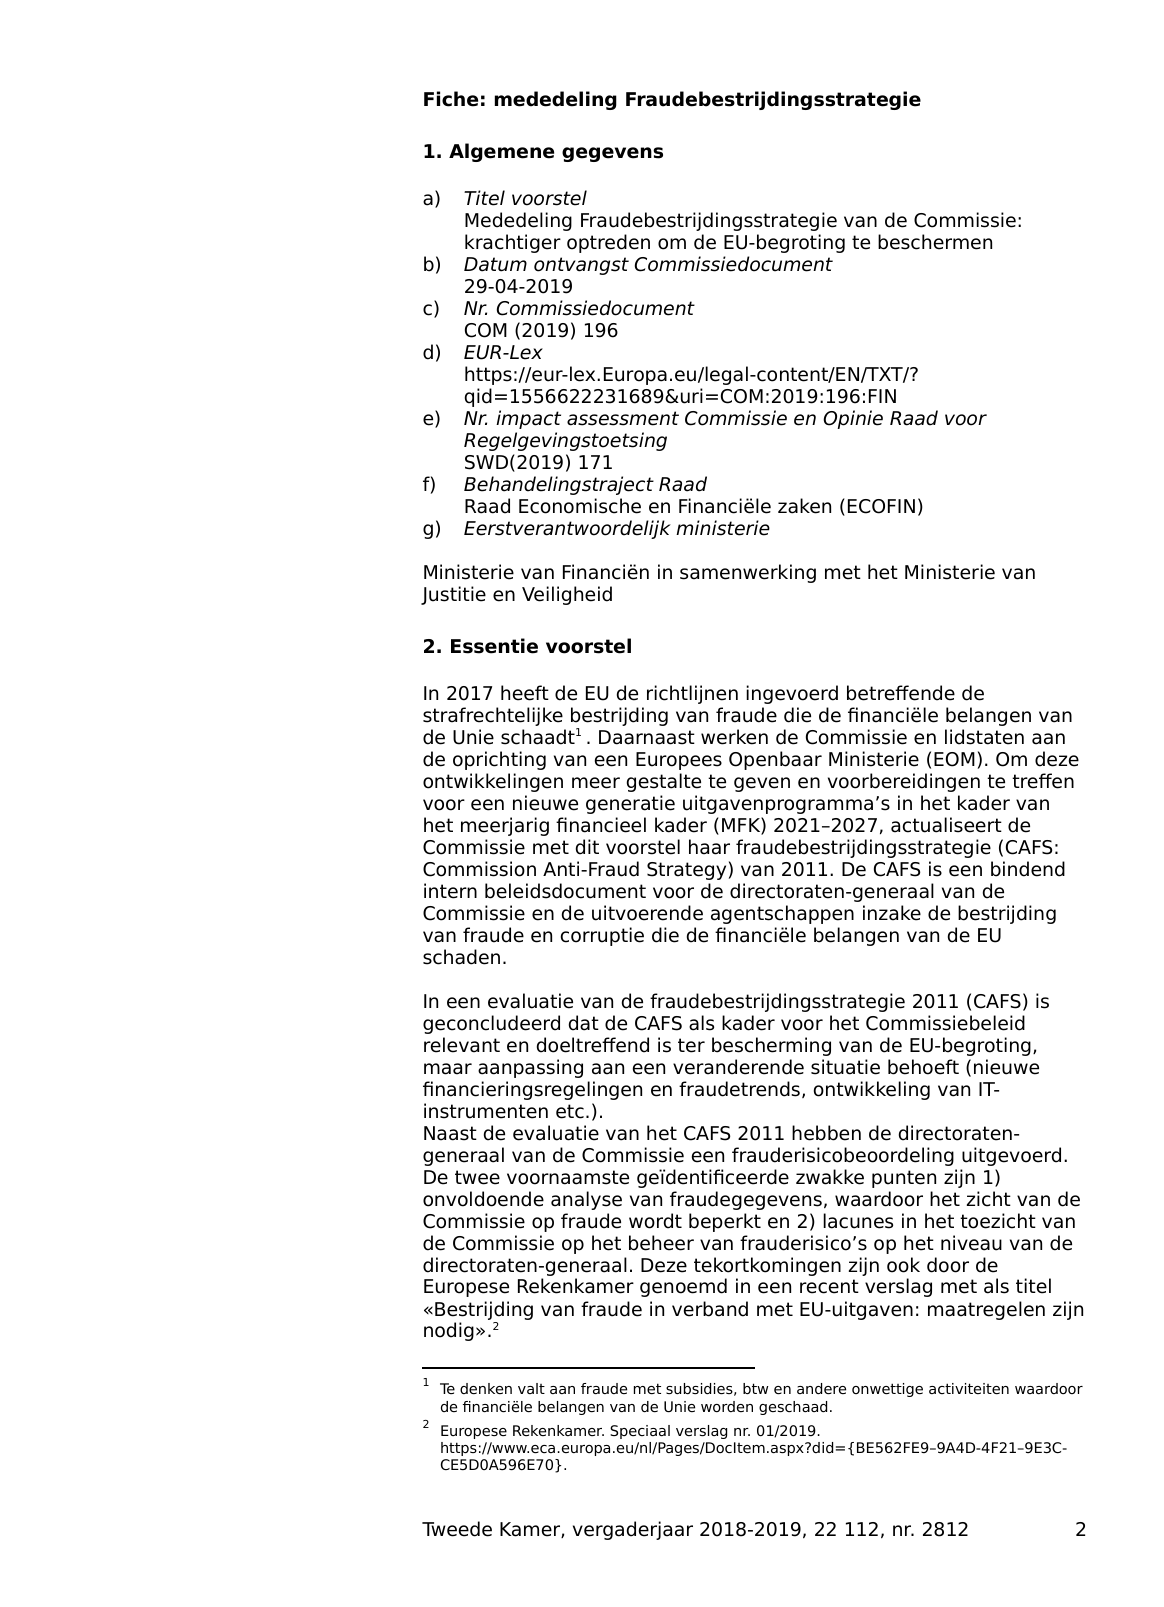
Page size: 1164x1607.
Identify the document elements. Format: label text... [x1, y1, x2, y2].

text a) Titel voorstel [422, 188, 1087, 210]
text Ministerie van Financiën in samenwerking met het Ministerie van Justitie en Veiligheid [422, 562, 1087, 606]
text In een evaluatie van de fraudebestrijdingsstrategie 2011 (CAFS) is geconcludeerd dat de CAFS als kader voor het Commissiebeleid relevant en doeltreffend is ter bescherming van de EU-begroting, maar aanpassing aan een veranderende situatie behoeft (nieuwe financieringsregelingen en fraudetrends, ontwikkeling van IT-instrumenten etc.). [422, 991, 1087, 1123]
text g) Eerstverantwoordelijk ministerie [422, 518, 1087, 540]
text Naast de evaluatie van het CAFS 2011 hebben de directoraten-generaal van de Commissie een frauderisicobeoordeling uitgevoerd. De twee voornaamste geïdentificeerde zwakke punten zijn 1) onvoldoende analyse van fraudegegevens, waardoor het zicht van de Commissie op fraude wordt beperkt en 2) lacunes in het toezicht van de Commissie op het beheer van frauderisico’s op het niveau van de directoraten-generaal. Deze tekortkomingen zijn ook door de Europese Rekenkamer genoemd in een recent verslag met als titel «Bestrijding van fraude in verband met EU-uitgaven: maatregelen zijn nodig». [422, 1123, 1087, 1342]
subtitle 1. Algemene gegevens [422, 141, 1087, 163]
subtitle 2. Essentie voorstel [422, 636, 1087, 658]
text 29-04-2019 [464, 276, 1087, 298]
text Raad Economische en Financiële zaken (ECOFIN) [464, 496, 1087, 518]
text f) Behandelingstraject Raad [422, 474, 1087, 496]
text c) Nr. Commissiedocument [422, 298, 1087, 320]
subtitle Fiche: mededeling Fraudebestrijdingsstrategie [422, 89, 1087, 111]
text SWD(2019) 171 [464, 452, 1087, 474]
text d) EUR-Lex [422, 342, 1087, 364]
text Te denken valt aan fraude met subsidies, btw en andere onwettige activiteiten waardoor de financiële belangen van de Unie worden geschaad. [422, 1377, 1087, 1416]
text Europese Rekenkamer. Speciaal verslag nr. 01/2019. https://www.eca.europa.eu/nl/Pages/DocItem.aspx?did={BE562FE9–9A4D-4F21–9E3C-CE5D0A596E70}. [422, 1418, 1087, 1474]
text https://eur-lex.Europa.eu/legal-content/EN/TXT/?qid=1556622231689&uri=COM:2019:196:FIN [464, 364, 1087, 408]
text In 2017 heeft de EU de richtlijnen ingevoerd betreffende de strafrechtelijke bestrijding van fraude die de financiële belangen van de Unie schaadt. Daarnaast werken de Commissie en lidstaten aan de oprichting van een Europees Openbaar Ministerie (EOM). Om deze ontwikkelingen meer gestalte te geven en voorbereidingen te treffen voor een nieuwe generatie uitgavenprogramma’s in het kader van het meerjarig financieel kader (MFK) 2021–2027, actualiseert de Commissie met dit voorstel haar fraudebestrijdingsstrategie (CAFS: Commission Anti-Fraud Strategy) van 2011. De CAFS is een bindend intern beleidsdocument voor de directoraten-generaal van de Commissie en de uitvoerende agentschappen inzake de bestrijding van fraude en corruptie die de financiële belangen van de EU schaden. [422, 683, 1087, 968]
text COM (2019) 196 [464, 320, 1087, 342]
text e) Nr. impact assessment Commissie en Opinie Raad voor Regelgevingstoetsing [422, 408, 1087, 452]
text b) Datum ontvangst Commissiedocument [422, 254, 1087, 276]
text Mededeling Fraudebestrijdingsstrategie van de Commissie: krachtiger optreden om de EU-begroting te beschermen [464, 210, 1087, 254]
